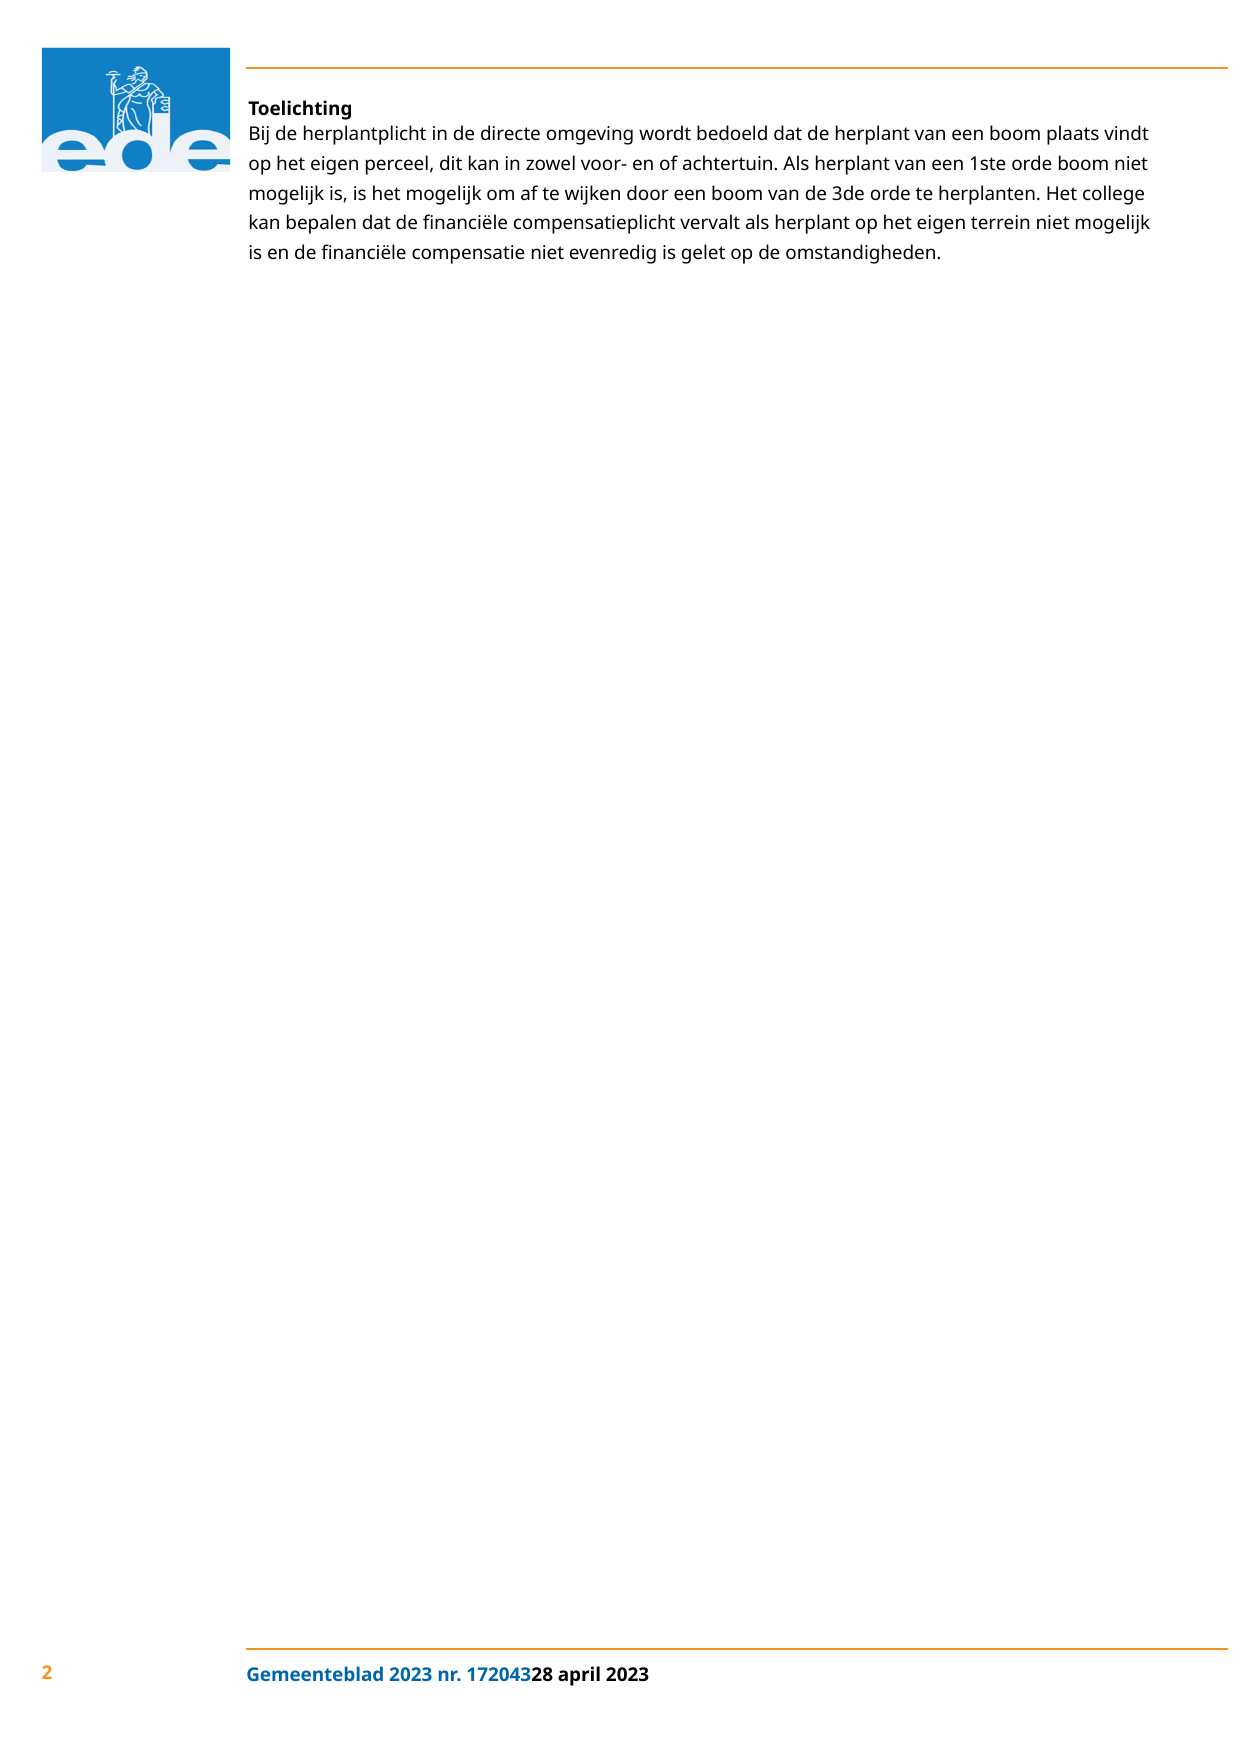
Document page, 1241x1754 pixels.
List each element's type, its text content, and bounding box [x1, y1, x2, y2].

text Toelichting [248, 95, 1152, 121]
text Bij de herplantplicht in de directe omgeving wordt bedoeld dat de herplant van een boom plaats vindt op het eigen perceel, dit kan in zowel voor- en of achtertuin. Als herplant van een 1ste orde boom niet mogelijk is, is het mogelijk om af te wijken door een boom van de 3de orde te herplanten. Het college kan bepalen dat de financiële compensatieplicht vervalt als herplant op het eigen terrein niet mogelijk is en de financiële compensatie niet evenredig is gelet op de omstandigheden. [248, 121, 1152, 265]
picture [41, 47, 231, 172]
